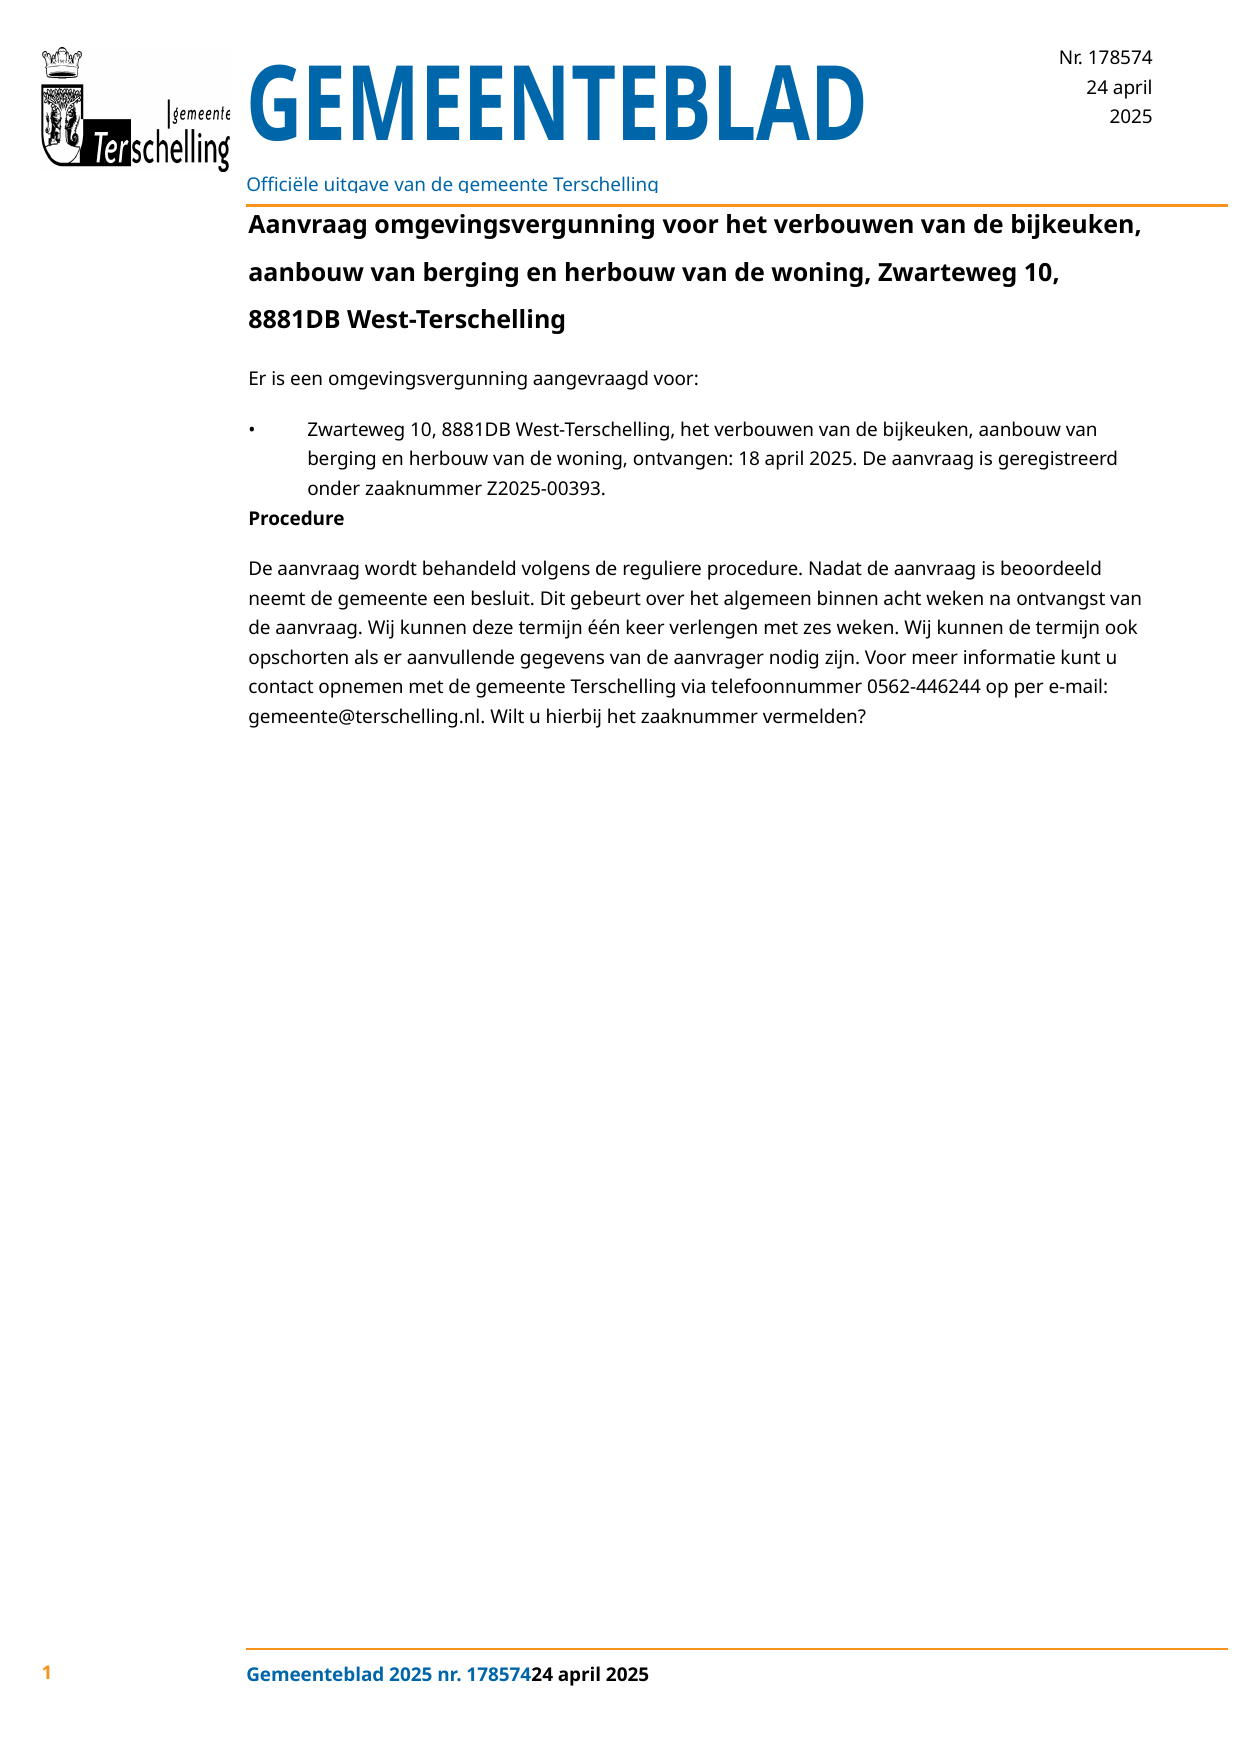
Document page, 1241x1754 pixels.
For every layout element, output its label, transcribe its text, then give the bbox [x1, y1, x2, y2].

text De aanvraag wordt behandeld volgens de reguliere procedure. Nadat de aanvraag is beoordeeld neemt de gemeente een besluit. Dit gebeurt over het algemeen binnen acht weken na ontvangst van de aanvraag. Wij kunnen deze termijn één keer verlengen met zes weken. Wij kunnen de termijn ook opschorten als er aanvullende gegevens van de aanvrager nodig zijn. Voor meer informatie kunt u contact opnemen met de gemeente Terschelling via telefoonnummer 0562-446244 op per e-mail: gemeente@terschelling.nl. Wilt u hierbij het zaaknummer vermelden? [248, 555, 1152, 729]
text Er is een omgevingsvergunning aangevraagd voor: [248, 366, 1152, 391]
list Zwarteweg 10, 8881DB West-Terschelling, het verbouwen van de bijkeuken, aanbouw van berging en herbouw van de woning, ontvangen: 18 april 2025. De aanvraag is geregistreerd onder zaaknummer Z2025-00393. [248, 416, 1152, 501]
text Aanvraag omgevingsvergunning voor het verbouwen van de bijkeuken, aanbouw van berging en herbouw van de woning, Zwarteweg 10, 8881DB West-Terschelling [248, 207, 1152, 336]
text Procedure [248, 505, 1152, 530]
picture [41, 47, 231, 172]
